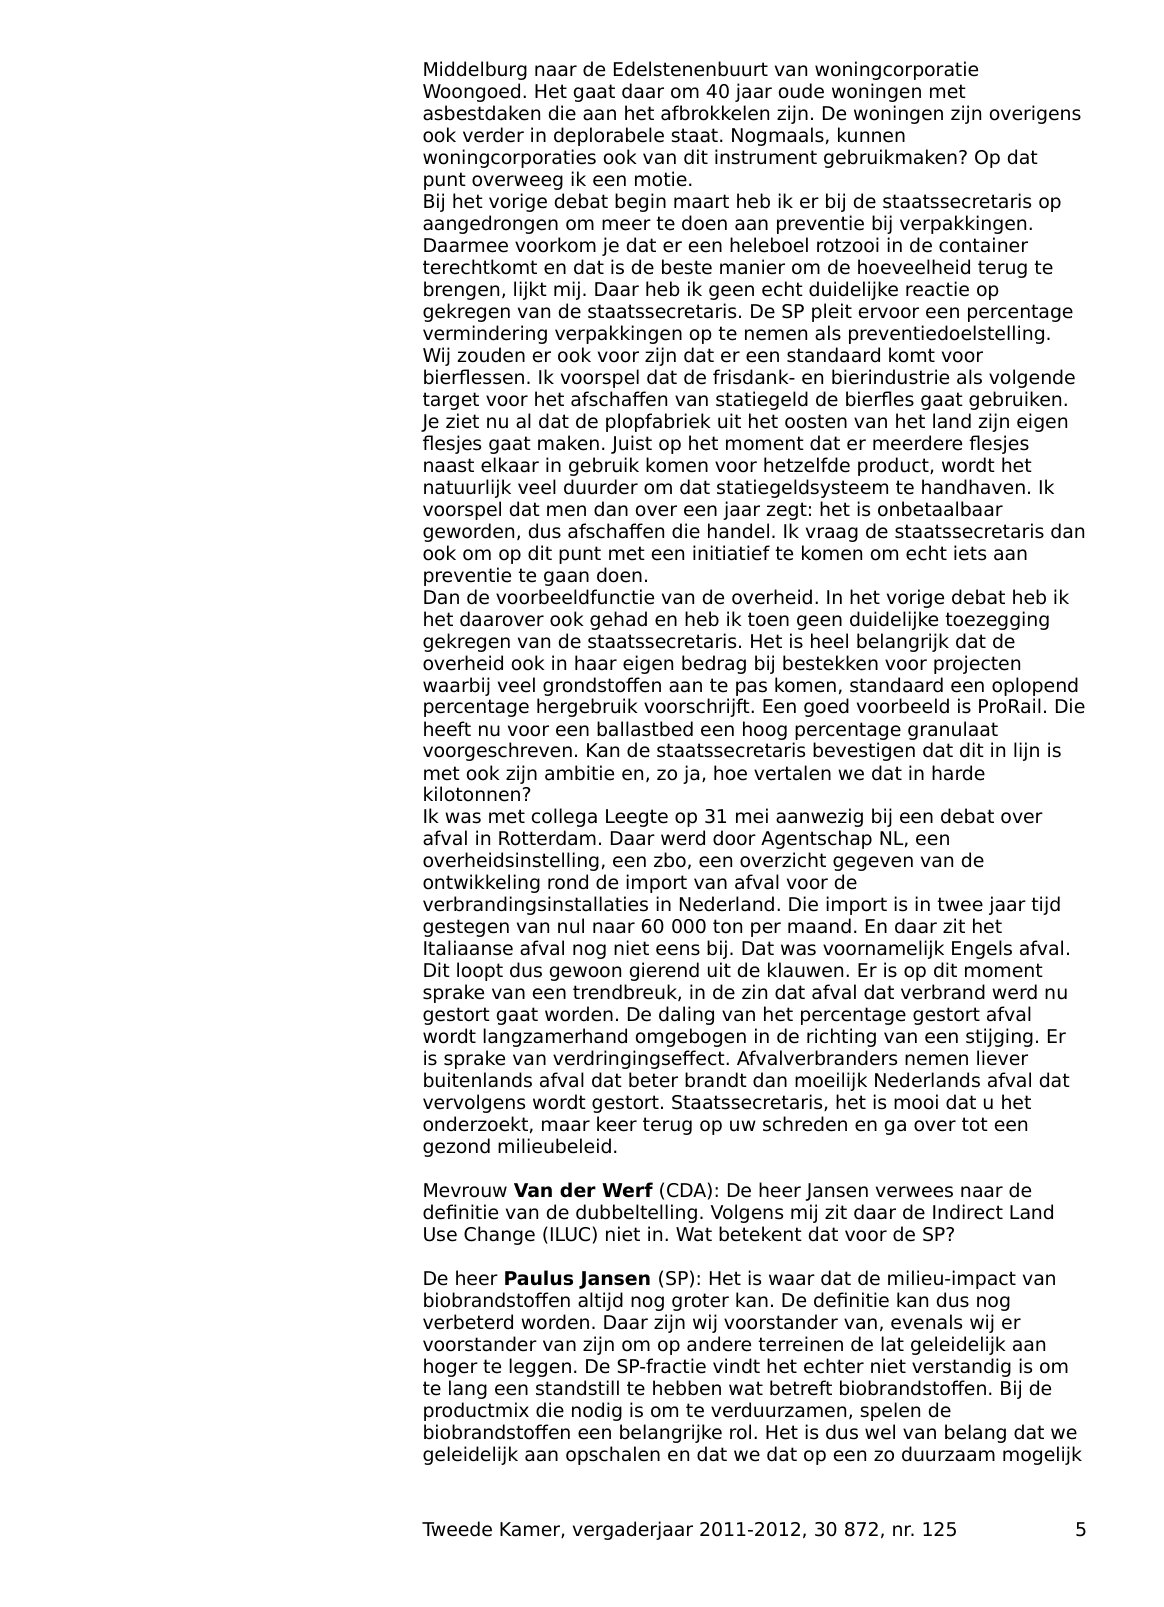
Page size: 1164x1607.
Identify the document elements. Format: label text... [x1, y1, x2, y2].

text Bij het vorige debat begin maart heb ik er bij de staatssecretaris op aangedrongen om meer te doen aan preventie bij verpakkingen. Daarmee voorkom je dat er een heleboel rotzooi in de container terechtkomt en dat is de beste manier om de hoeveelheid terug te brengen, lijkt mij. Daar heb ik geen echt duidelijke reactie op gekregen van de staatssecretaris. De SP pleit ervoor een percentage vermindering verpakkingen op te nemen als preventiedoelstelling. Wij zouden er ook voor zijn dat er een standaard komt voor bierflessen. Ik voorspel dat de frisdank- en bierindustrie als volgende target voor het afschaffen van statiegeld de bierfles gaat gebruiken. Je ziet nu al dat de plopfabriek uit het oosten van het land zijn eigen flesjes gaat maken. Juist op het moment dat er meerdere flesjes naast elkaar in gebruik komen voor hetzelfde product, wordt het natuurlijk veel duurder om dat statiegeldsysteem te handhaven. Ik voorspel dat men dan over een jaar zegt: het is onbetaalbaar geworden, dus afschaffen die handel. Ik vraag de staatssecretaris dan ook om op dit punt met een initiatief te komen om echt iets aan preventie te gaan doen. [422, 191, 1087, 587]
text De heer Paulus Jansen (SP): Het is waar dat de milieu-impact van biobrandstoffen altijd nog groter kan. De definitie kan dus nog verbeterd worden. Daar zijn wij voorstander van, evenals wij er voorstander van zijn om op andere terreinen de lat geleidelijk aan hoger te leggen. De SP-fractie vindt het echter niet verstandig is om te lang een standstill te hebben wat betreft biobrandstoffen. Bij de productmix die nodig is om te verduurzamen, spelen de biobrandstoffen een belangrijke rol. Het is dus wel van belang dat we geleidelijk aan opschalen en dat we dat op een zo duurzaam mogelijk [422, 1268, 1087, 1466]
text Ik was met collega Leegte op 31 mei aanwezig bij een debat over afval in Rotterdam. Daar werd door Agentschap NL, een overheidsinstelling, een zbo, een overzicht gegeven van de ontwikkeling rond de import van afval voor de verbrandingsinstallaties in Nederland. Die import is in twee jaar tijd gestegen van nul naar 60 000 ton per maand. En daar zit het Italiaanse afval nog niet eens bij. Dat was voornamelijk Engels afval. Dit loopt dus gewoon gierend uit de klauwen. Er is op dit moment sprake van een trendbreuk, in de zin dat afval dat verbrand werd nu gestort gaat worden. De daling van het percentage gestort afval wordt langzamerhand omgebogen in de richting van een stijging. Er is sprake van verdringingseffect. Afvalverbranders nemen liever buitenlands afval dat beter brandt dan moeilijk Nederlands afval dat vervolgens wordt gestort. Staatssecretaris, het is mooi dat u het onderzoekt, maar keer terug op uw schreden en ga over tot een gezond milieubeleid. [422, 806, 1087, 1158]
text Mevrouw Van der Werf (CDA): De heer Jansen verwees naar de definitie van de dubbeltelling. Volgens mij zit daar de Indirect Land Use Change (ILUC) niet in. Wat betekent dat voor de SP? [422, 1180, 1087, 1246]
text Dan de voorbeeldfunctie van de overheid. In het vorige debat heb ik het daarover ook gehad en heb ik toen geen duidelijke toezegging gekregen van de staatssecretaris. Het is heel belangrijk dat de overheid ook in haar eigen bedrag bij bestekken voor projecten waarbij veel grondstoffen aan te pas komen, standaard een oplopend percentage hergebruik voorschrijft. Een goed voorbeeld is ProRail. Die heeft nu voor een ballastbed een hoog percentage granulaat voorgeschreven. Kan de staatssecretaris bevestigen dat dit in lijn is met ook zijn ambitie en, zo ja, hoe vertalen we dat in harde kilotonnen? [422, 587, 1087, 806]
text Middelburg naar de Edelstenenbuurt van woningcorporatie Woongoed. Het gaat daar om 40 jaar oude woningen met asbestdaken die aan het afbrokkelen zijn. De woningen zijn overigens ook verder in deplorabele staat. Nogmaals, kunnen woningcorporaties ook van dit instrument gebruikmaken? Op dat punt overweeg ik een motie. [422, 59, 1087, 191]
